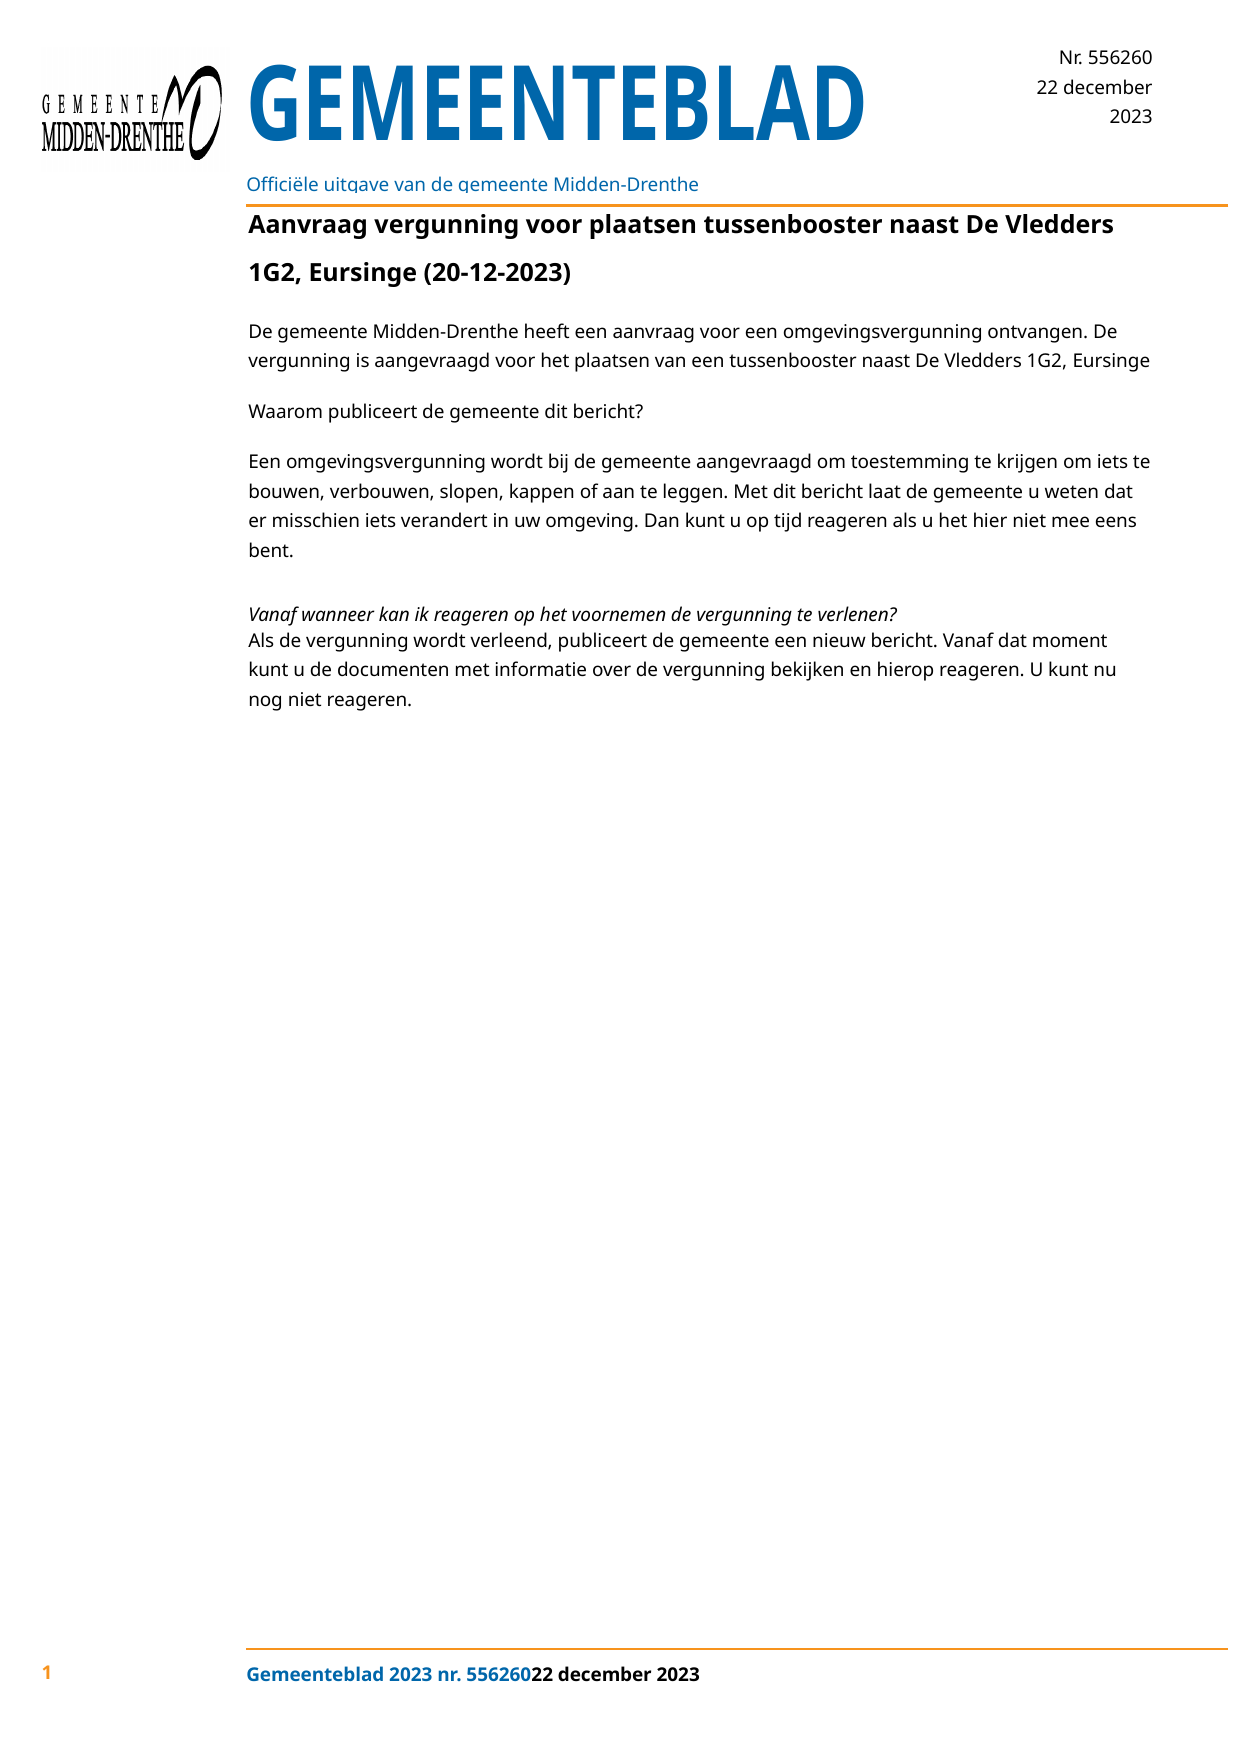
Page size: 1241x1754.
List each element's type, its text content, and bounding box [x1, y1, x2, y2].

picture [41, 47, 231, 172]
text Aanvraag vergunning voor plaatsen tussenbooster naast De Vledders 1G2, Eursinge (20-12-2023) [248, 207, 1152, 288]
text Waarom publiceert de gemeente dit bericht? [248, 398, 1152, 424]
text Een omgevingsvergunning wordt bij de gemeente aangevraagd om toestemming te krijgen om iets te bouwen, verbouwen, slopen, kappen of aan te leggen. Met dit bericht laat de gemeente u weten dat er misschien iets verandert in uw omgeving. Dan kunt u op tijd reageren als u het hier niet mee eens bent. [248, 448, 1152, 563]
text Vanaf wanneer kan ik reageren op het voornemen de vergunning te verlenen? [248, 601, 1152, 627]
text De gemeente Midden-Drenthe heeft een aanvraag voor een omgevingsvergunning ontvangen. De vergunning is aangevraagd voor het plaatsen van een tussenbooster naast De Vledders 1G2, Eursinge [248, 318, 1152, 373]
text Als de vergunning wordt verleend, publiceert de gemeente een nieuw bericht. Vanaf dat moment kunt u de documenten met informatie over de vergunning bekijken en hierop reageren. U kunt nu nog niet reageren. [248, 627, 1152, 712]
